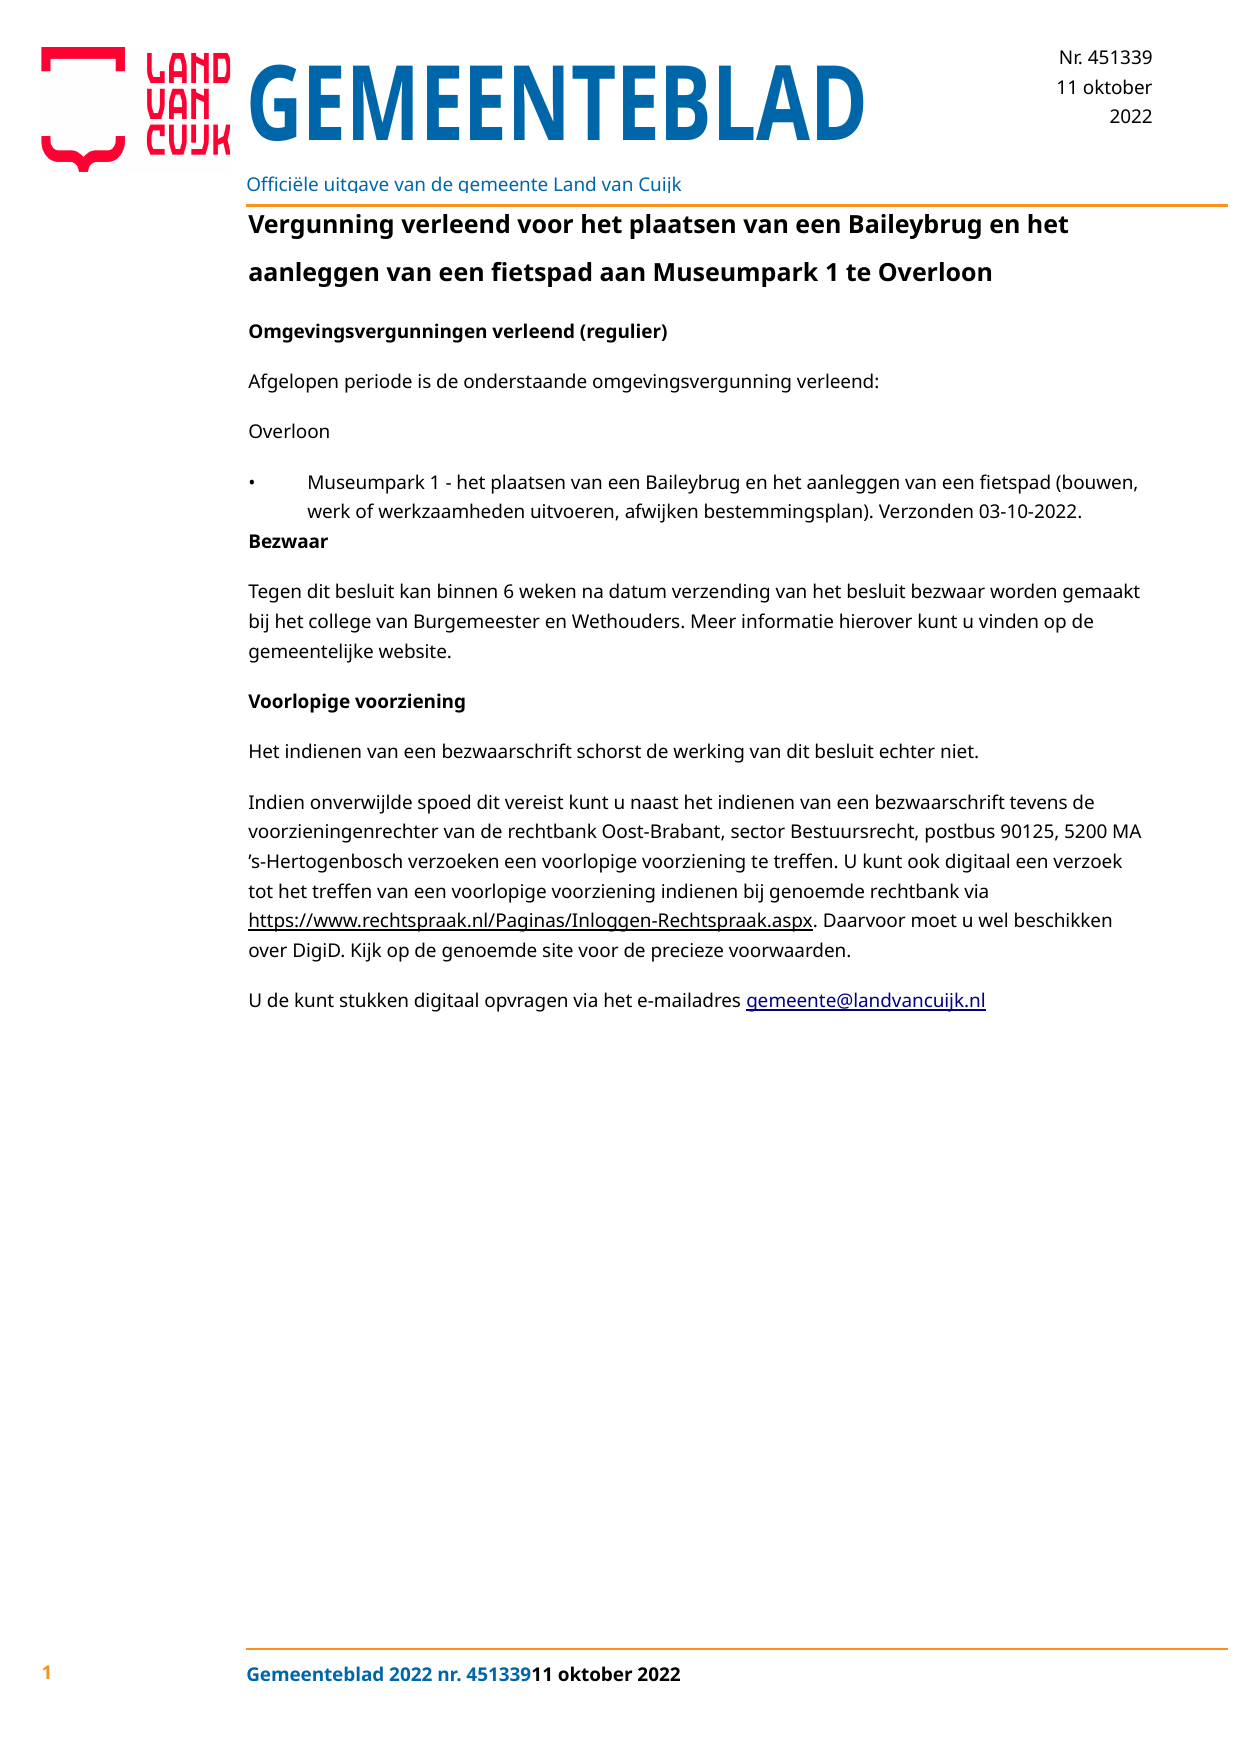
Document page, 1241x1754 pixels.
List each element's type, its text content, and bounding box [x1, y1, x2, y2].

text Bezwaar [248, 528, 1152, 554]
text Indien onverwijlde spoed dit vereist kunt u naast het indienen van een bezwaarschrift tevens de voorzieningenrechter van de rechtbank Oost-Brabant, sector Bestuursrecht, postbus 90125, 5200 MA ’s-Hertogenbosch verzoeken een voorlopige voorziening te treffen. U kunt ook digitaal een verzoek tot het treffen van een voorlopige voorziening indienen bij genoemde rechtbank via https://www.rechtspraak.nl/Paginas/Inloggen-Rechtspraak.aspx. Daarvoor moet u wel beschikken over DigiD. Kijk op de genoemde site voor de precieze voorwaarden. [248, 789, 1152, 963]
picture [41, 47, 231, 172]
list Museumpark 1 - het plaatsen van een Baileybrug en het aanleggen van een fietspad (bouwen, werk of werkzaamheden uitvoeren, afwijken bestemmingsplan). Verzonden 03-10-2022. [248, 469, 1152, 524]
text Het indienen van een bezwaarschrift schorst de werking van dit besluit echter niet. [248, 739, 1152, 764]
text Omgevingsvergunningen verleend (regulier) [248, 318, 1152, 344]
text Vergunning verleend voor het plaatsen van een Baileybrug en het aanleggen van een fietspad aan Museumpark 1 te Overloon [248, 207, 1152, 288]
text Overloon [248, 419, 1152, 444]
text Afgelopen periode is de onderstaande omgevingsvergunning verleend: [248, 368, 1152, 394]
text Tegen dit besluit kan binnen 6 weken na datum verzending van het besluit bezwaar worden gemaakt bij het college van Burgemeester en Wethouders. Meer informatie hierover kunt u vinden op de gemeentelijke website. [248, 579, 1152, 664]
text Voorlopige voorziening [248, 688, 1152, 714]
text U de kunt stukken digitaal opvragen via het e-mailadres gemeente@landvancuijk.nl [248, 987, 1152, 1013]
